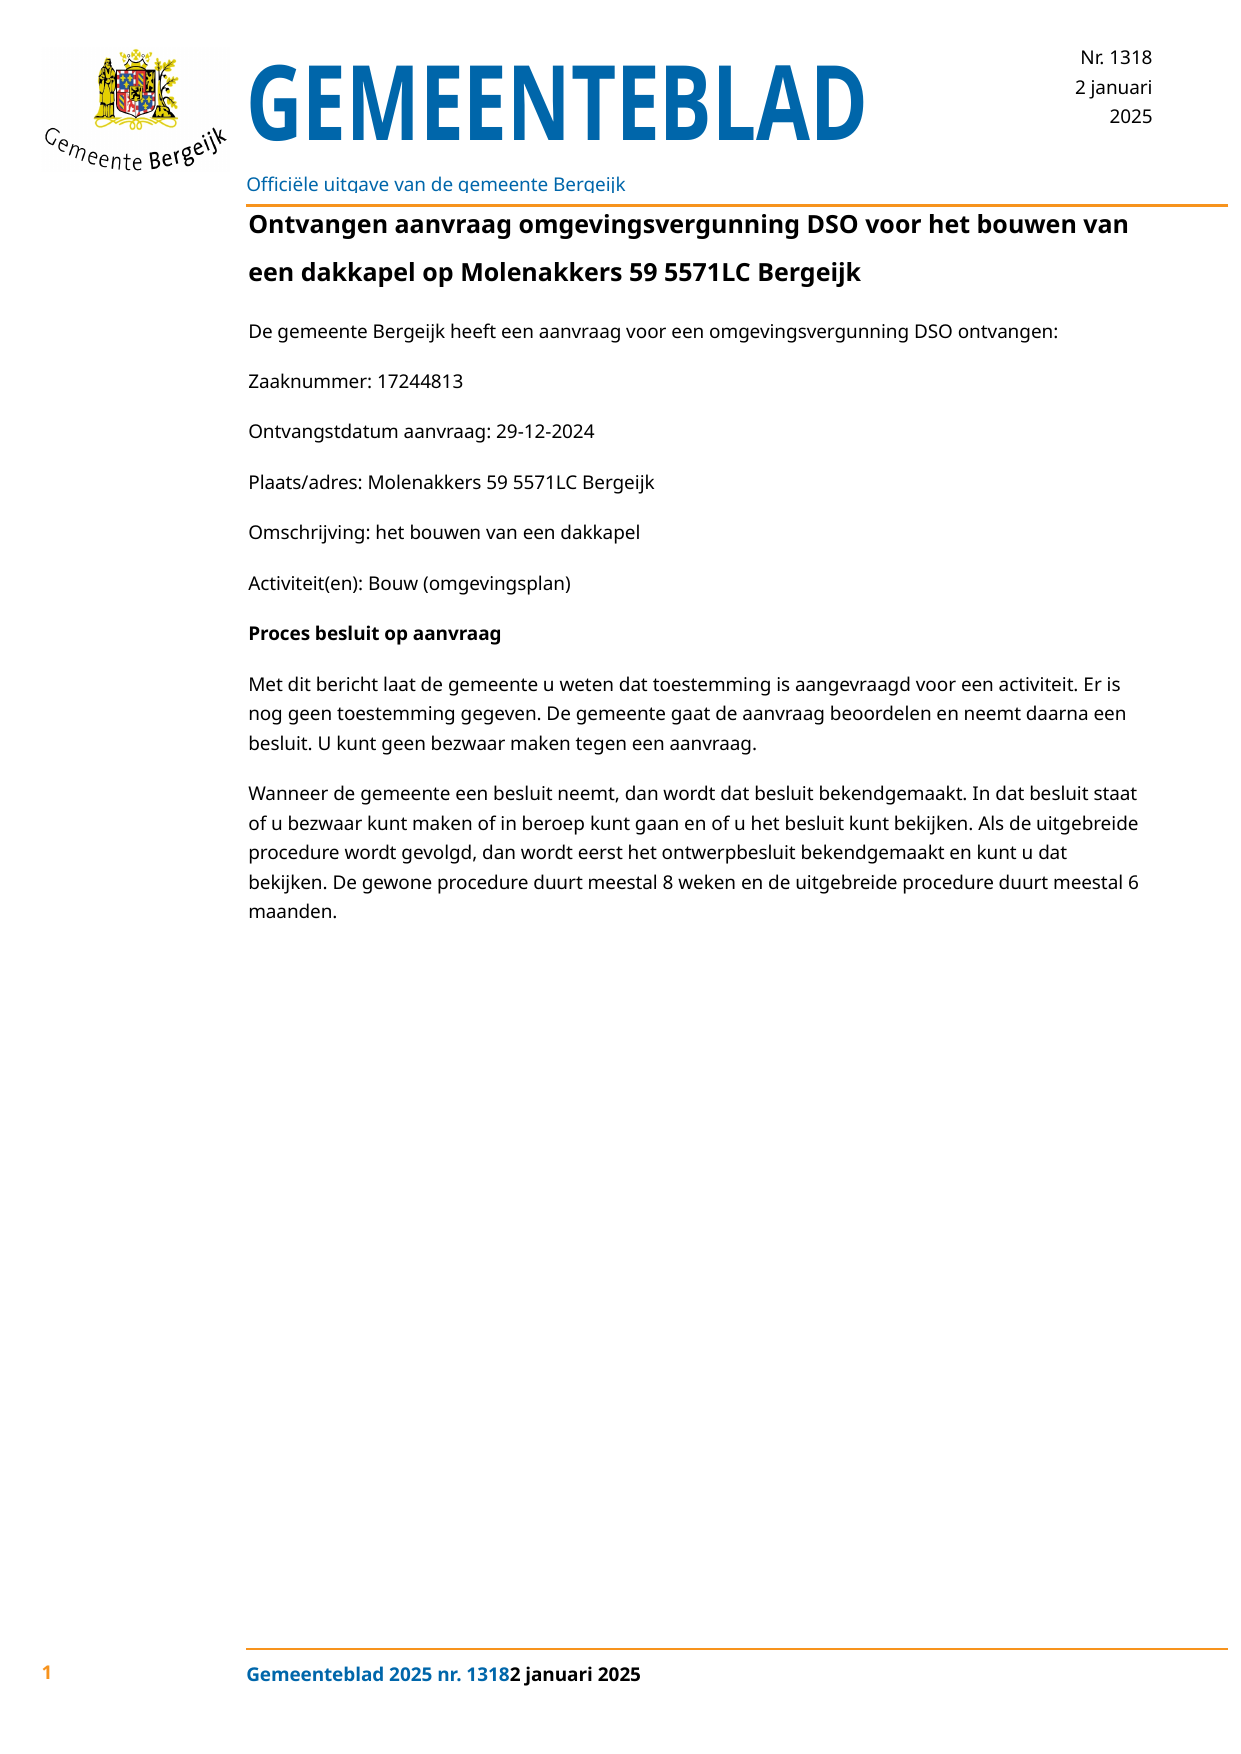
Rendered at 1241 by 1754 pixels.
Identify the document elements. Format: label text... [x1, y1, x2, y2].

text Activiteit(en): Bouw (omgevingsplan) [248, 570, 1152, 596]
text Ontvangstdatum aanvraag: 29-12-2024 [248, 419, 1152, 444]
text Met dit bericht laat de gemeente u weten dat toestemming is aangevraagd voor een activiteit. Er is nog geen toestemming gegeven. De gemeente gaat de aanvraag beoordelen en neemt daarna een besluit. U kunt geen bezwaar maken tegen een aanvraag. [248, 671, 1152, 756]
text Ontvangen aanvraag omgevingsvergunning DSO voor het bouwen van een dakkapel op Molenakkers 59 5571LC Bergeijk [248, 207, 1152, 288]
text Zaaknummer: 17244813 [248, 368, 1152, 394]
text De gemeente Bergeijk heeft een aanvraag voor een omgevingsvergunning DSO ontvangen: [248, 318, 1152, 344]
text Proces besluit op aanvraag [248, 620, 1152, 646]
picture [41, 47, 231, 172]
text Plaats/adres: Molenakkers 59 5571LC Bergeijk [248, 469, 1152, 495]
text Wanneer de gemeente een besluit neemt, dan wordt dat besluit bekendgemaakt. In dat besluit staat of u bezwaar kunt maken of in beroep kunt gaan en of u het besluit kunt bekijken. Als de uitgebreide procedure wordt gevolgd, dan wordt eerst het ontwerpbesluit bekendgemaakt en kunt u dat bekijken. De gewone procedure duurt meestal 8 weken en de uitgebreide procedure duurt meestal 6 maanden. [248, 780, 1152, 924]
text Omschrijving: het bouwen van een dakkapel [248, 519, 1152, 545]
